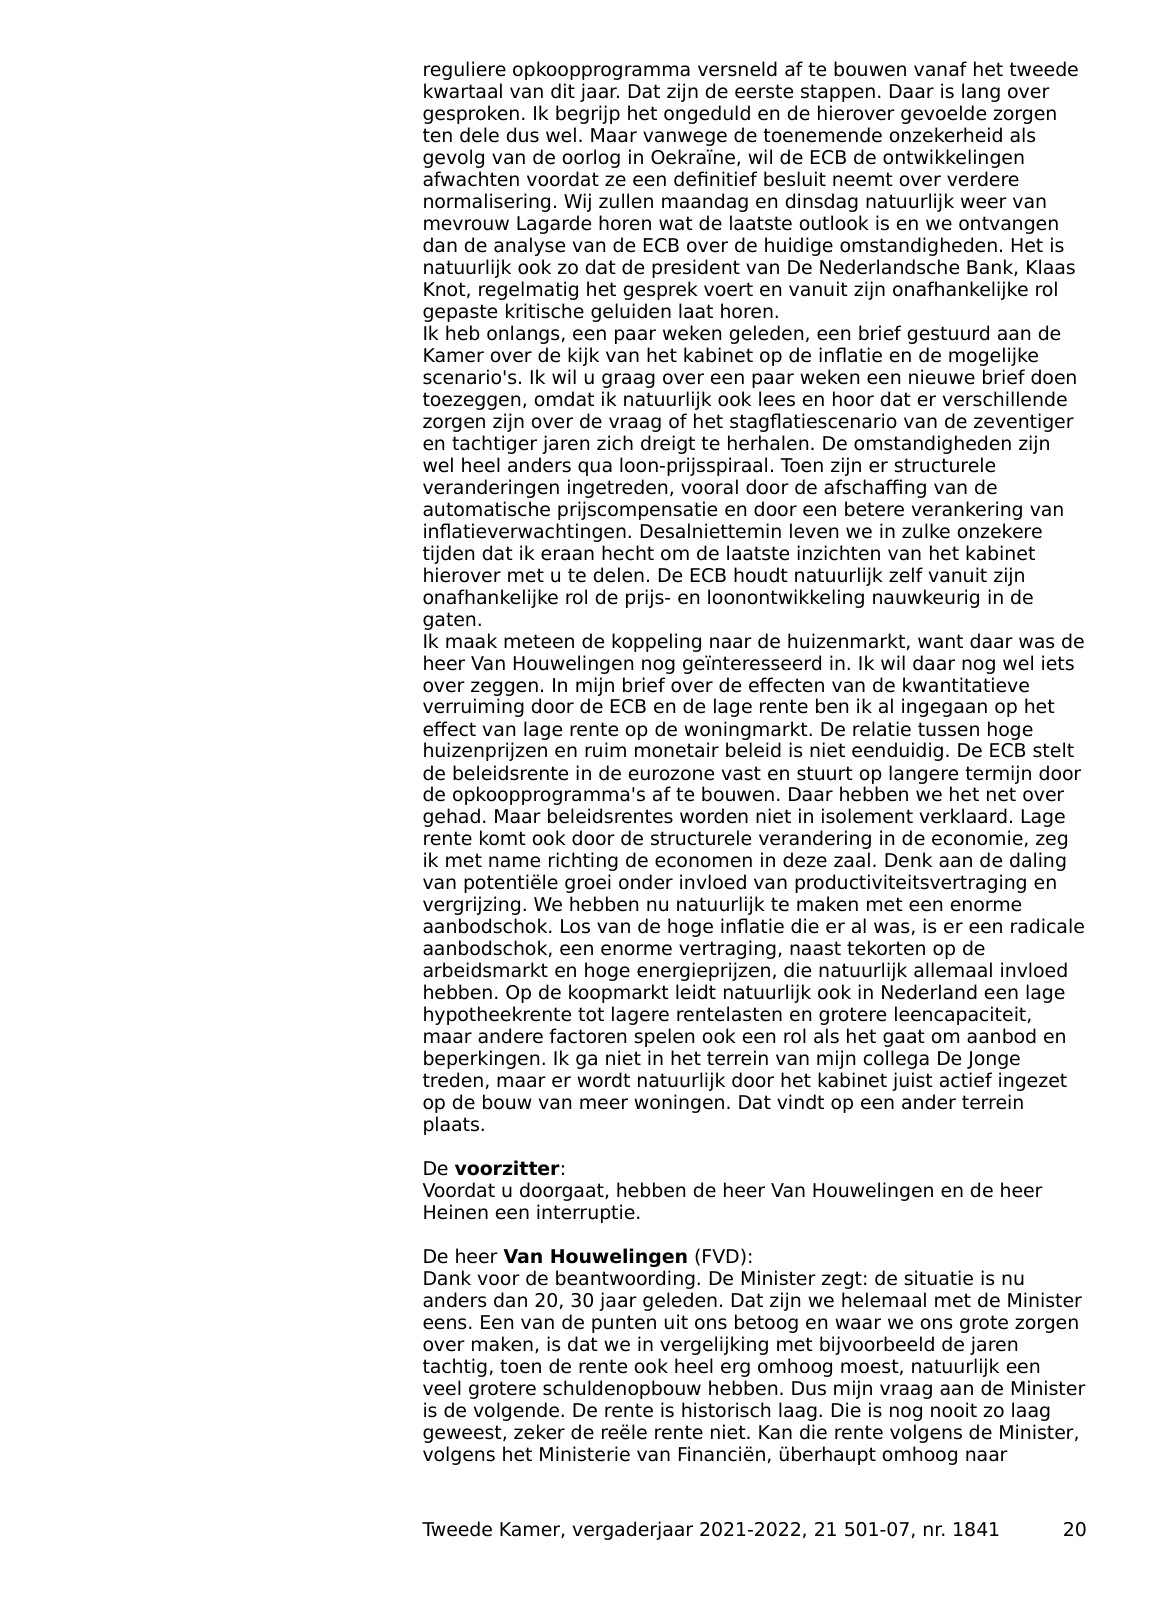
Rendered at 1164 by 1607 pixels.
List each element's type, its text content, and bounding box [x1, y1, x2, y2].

text De voorzitter: [422, 1158, 1087, 1180]
text Ik heb onlangs, een paar weken geleden, een brief gestuurd aan de Kamer over de kijk van het kabinet op de inflatie en de mogelijke scenario's. Ik wil u graag over een paar weken een nieuwe brief doen toezeggen, omdat ik natuurlijk ook lees en hoor dat er verschillende zorgen zijn over de vraag of het stagflatiescenario van de zeventiger en tachtiger jaren zich dreigt te herhalen. De omstandigheden zijn wel heel anders qua loon-prijsspiraal. Toen zijn er structurele veranderingen ingetreden, vooral door de afschaffing van de automatische prijscompensatie en door een betere verankering van inflatieverwachtingen. Desalniettemin leven we in zulke onzekere tijden dat ik eraan hecht om de laatste inzichten van het kabinet hierover met u te delen. De ECB houdt natuurlijk zelf vanuit zijn onafhankelijke rol de prijs- en loonontwikkeling nauwkeurig in de gaten. [422, 323, 1087, 631]
text Voordat u doorgaat, hebben de heer Van Houwelingen en de heer Heinen een interruptie. [422, 1180, 1087, 1224]
text Ik maak meteen de koppeling naar de huizenmarkt, want daar was de heer Van Houwelingen nog geïnteresseerd in. Ik wil daar nog wel iets over zeggen. In mijn brief over de effecten van de kwantitatieve verruiming door de ECB en de lage rente ben ik al ingegaan op het effect van lage rente op de woningmarkt. De relatie tussen hoge huizenprijzen en ruim monetair beleid is niet eenduidig. De ECB stelt de beleidsrente in de eurozone vast en stuurt op langere termijn door de opkoopprogramma's af te bouwen. Daar hebben we het net over gehad. Maar beleidsrentes worden niet in isolement verklaard. Lage rente komt ook door de structurele verandering in de economie, zeg ik met name richting de economen in deze zaal. Denk aan de daling van potentiële groei onder invloed van productiviteitsvertraging en vergrijzing. We hebben nu natuurlijk te maken met een enorme aanbodschok. Los van de hoge inflatie die er al was, is er een radicale aanbodschok, een enorme vertraging, naast tekorten op de arbeidsmarkt en hoge energieprijzen, die natuurlijk allemaal invloed hebben. Op de koopmarkt leidt natuurlijk ook in Nederland een lage hypotheekrente tot lagere rentelasten en grotere leencapaciteit, maar andere factoren spelen ook een rol als het gaat om aanbod en beperkingen. Ik ga niet in het terrein van mijn collega De Jonge treden, maar er wordt natuurlijk door het kabinet juist actief ingezet op de bouw van meer woningen. Dat vindt op een ander terrein plaats. [422, 631, 1087, 1136]
text De heer Van Houwelingen (FVD): [422, 1246, 1087, 1268]
text reguliere opkoopprogramma versneld af te bouwen vanaf het tweede kwartaal van dit jaar. Dat zijn de eerste stappen. Daar is lang over gesproken. Ik begrijp het ongeduld en de hierover gevoelde zorgen ten dele dus wel. Maar vanwege de toenemende onzekerheid als gevolg van de oorlog in Oekraïne, wil de ECB de ontwikkelingen afwachten voordat ze een definitief besluit neemt over verdere normalisering. Wij zullen maandag en dinsdag natuurlijk weer van mevrouw Lagarde horen wat de laatste outlook is en we ontvangen dan de analyse van de ECB over de huidige omstandigheden. Het is natuurlijk ook zo dat de president van De Nederlandsche Bank, Klaas Knot, regelmatig het gesprek voert en vanuit zijn onafhankelijke rol gepaste kritische geluiden laat horen. [422, 59, 1087, 323]
text Dank voor de beantwoording. De Minister zegt: de situatie is nu anders dan 20, 30 jaar geleden. Dat zijn we helemaal met de Minister eens. Een van de punten uit ons betoog en waar we ons grote zorgen over maken, is dat we in vergelijking met bijvoorbeeld de jaren tachtig, toen de rente ook heel erg omhoog moest, natuurlijk een veel grotere schuldenopbouw hebben. Dus mijn vraag aan de Minister is de volgende. De rente is historisch laag. Die is nog nooit zo laag geweest, zeker de reële rente niet. Kan die rente volgens de Minister, volgens het Ministerie van Financiën, überhaupt omhoog naar [422, 1268, 1087, 1466]
